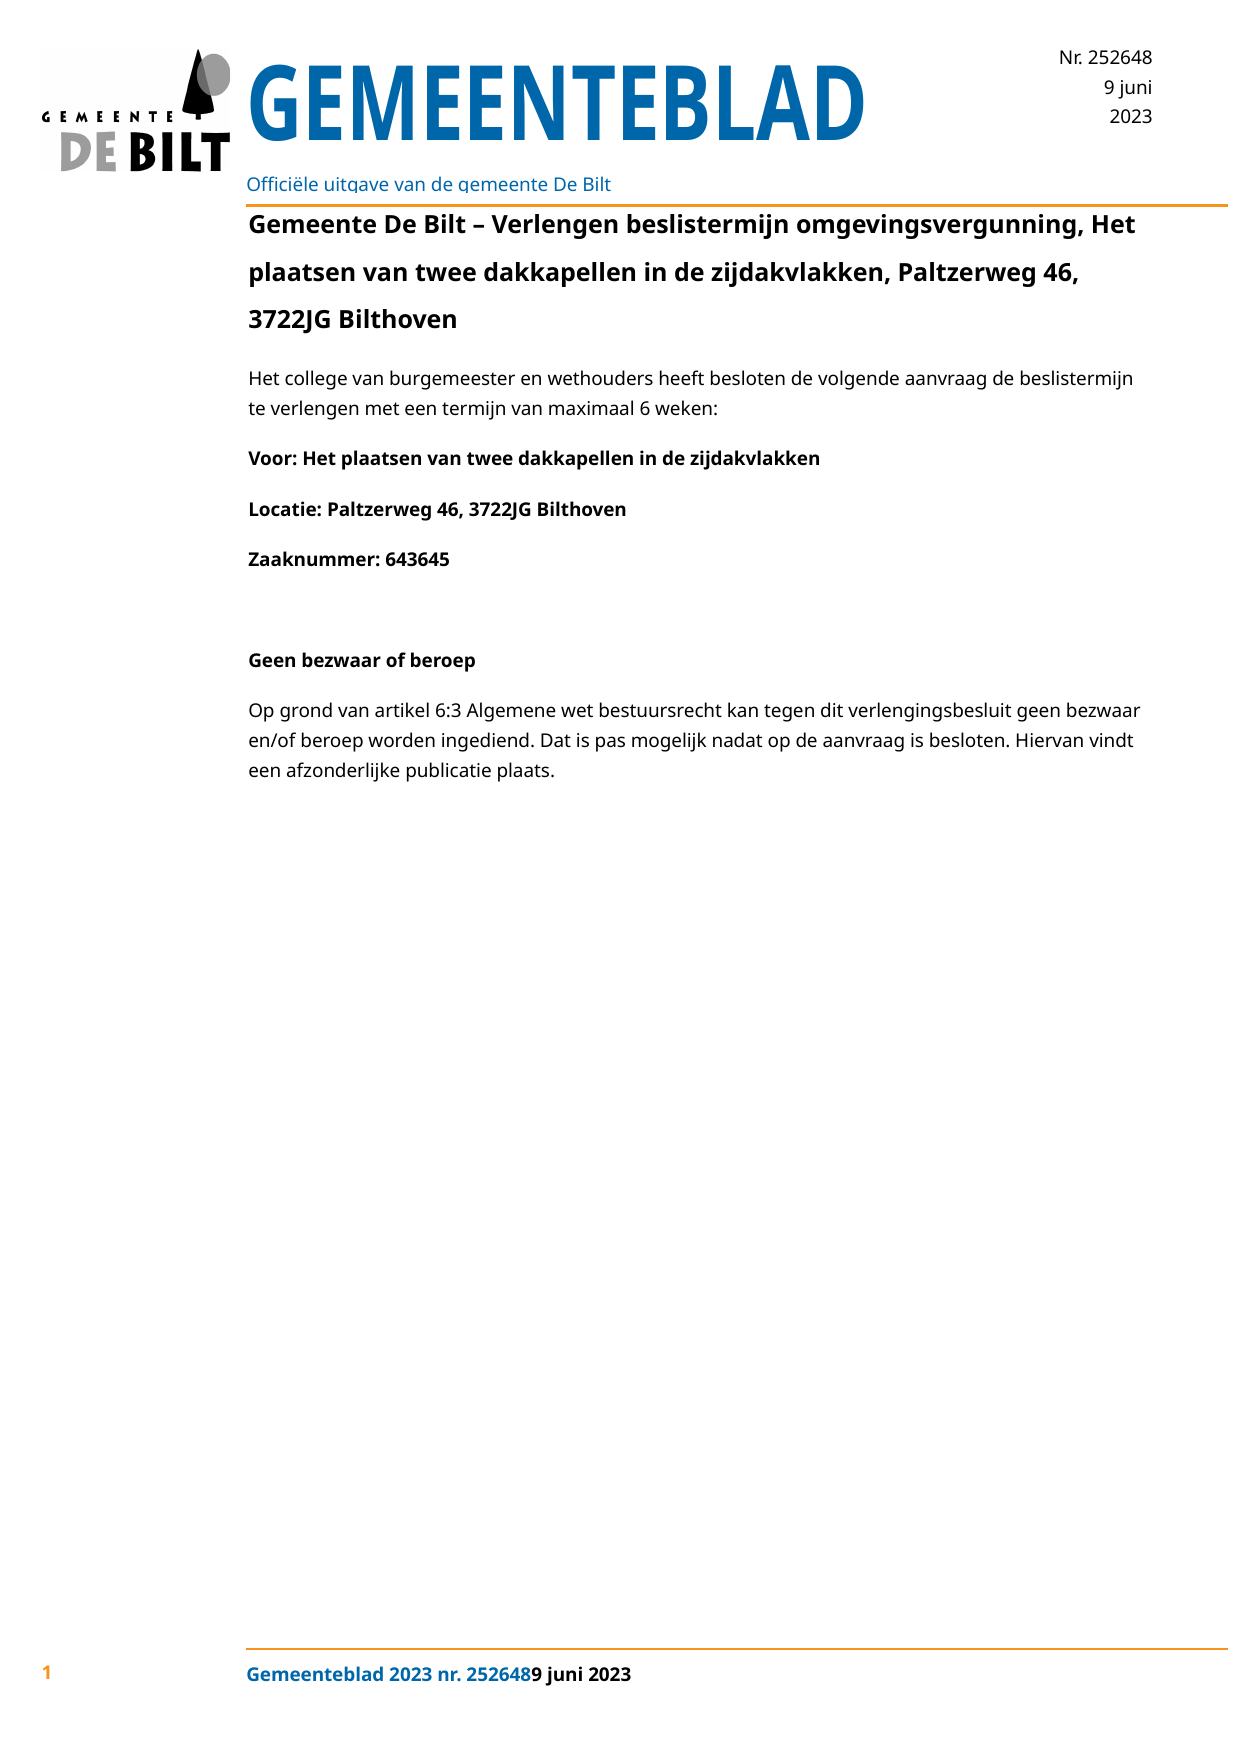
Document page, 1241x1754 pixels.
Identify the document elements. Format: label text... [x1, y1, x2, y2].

text Geen bezwaar of beroep [248, 647, 1152, 673]
text Zaaknummer: 643645 [248, 546, 1152, 572]
picture [41, 47, 231, 172]
text Locatie: Paltzerweg 46, 3722JG Bilthoven [248, 496, 1152, 522]
text Het college van burgemeester en wethouders heeft besloten de volgende aanvraag de beslistermijn te verlengen met een termijn van maximaal 6 weken: [248, 366, 1152, 421]
text Op grond van artikel 6:3 Algemene wet bestuursrecht kan tegen dit verlengingsbesluit geen bezwaar en/of beroep worden ingediend. Dat is pas mogelijk nadat op de aanvraag is besloten. Hiervan vindt een afzonderlijke publicatie plaats. [248, 698, 1152, 782]
text Voor: Het plaatsen van twee dakkapellen in de zijdakvlakken [248, 446, 1152, 471]
text Gemeente De Bilt – Verlengen beslistermijn omgevingsvergunning, Het plaatsen van twee dakkapellen in de zijdakvlakken, Paltzerweg 46, 3722JG Bilthoven [248, 207, 1152, 336]
